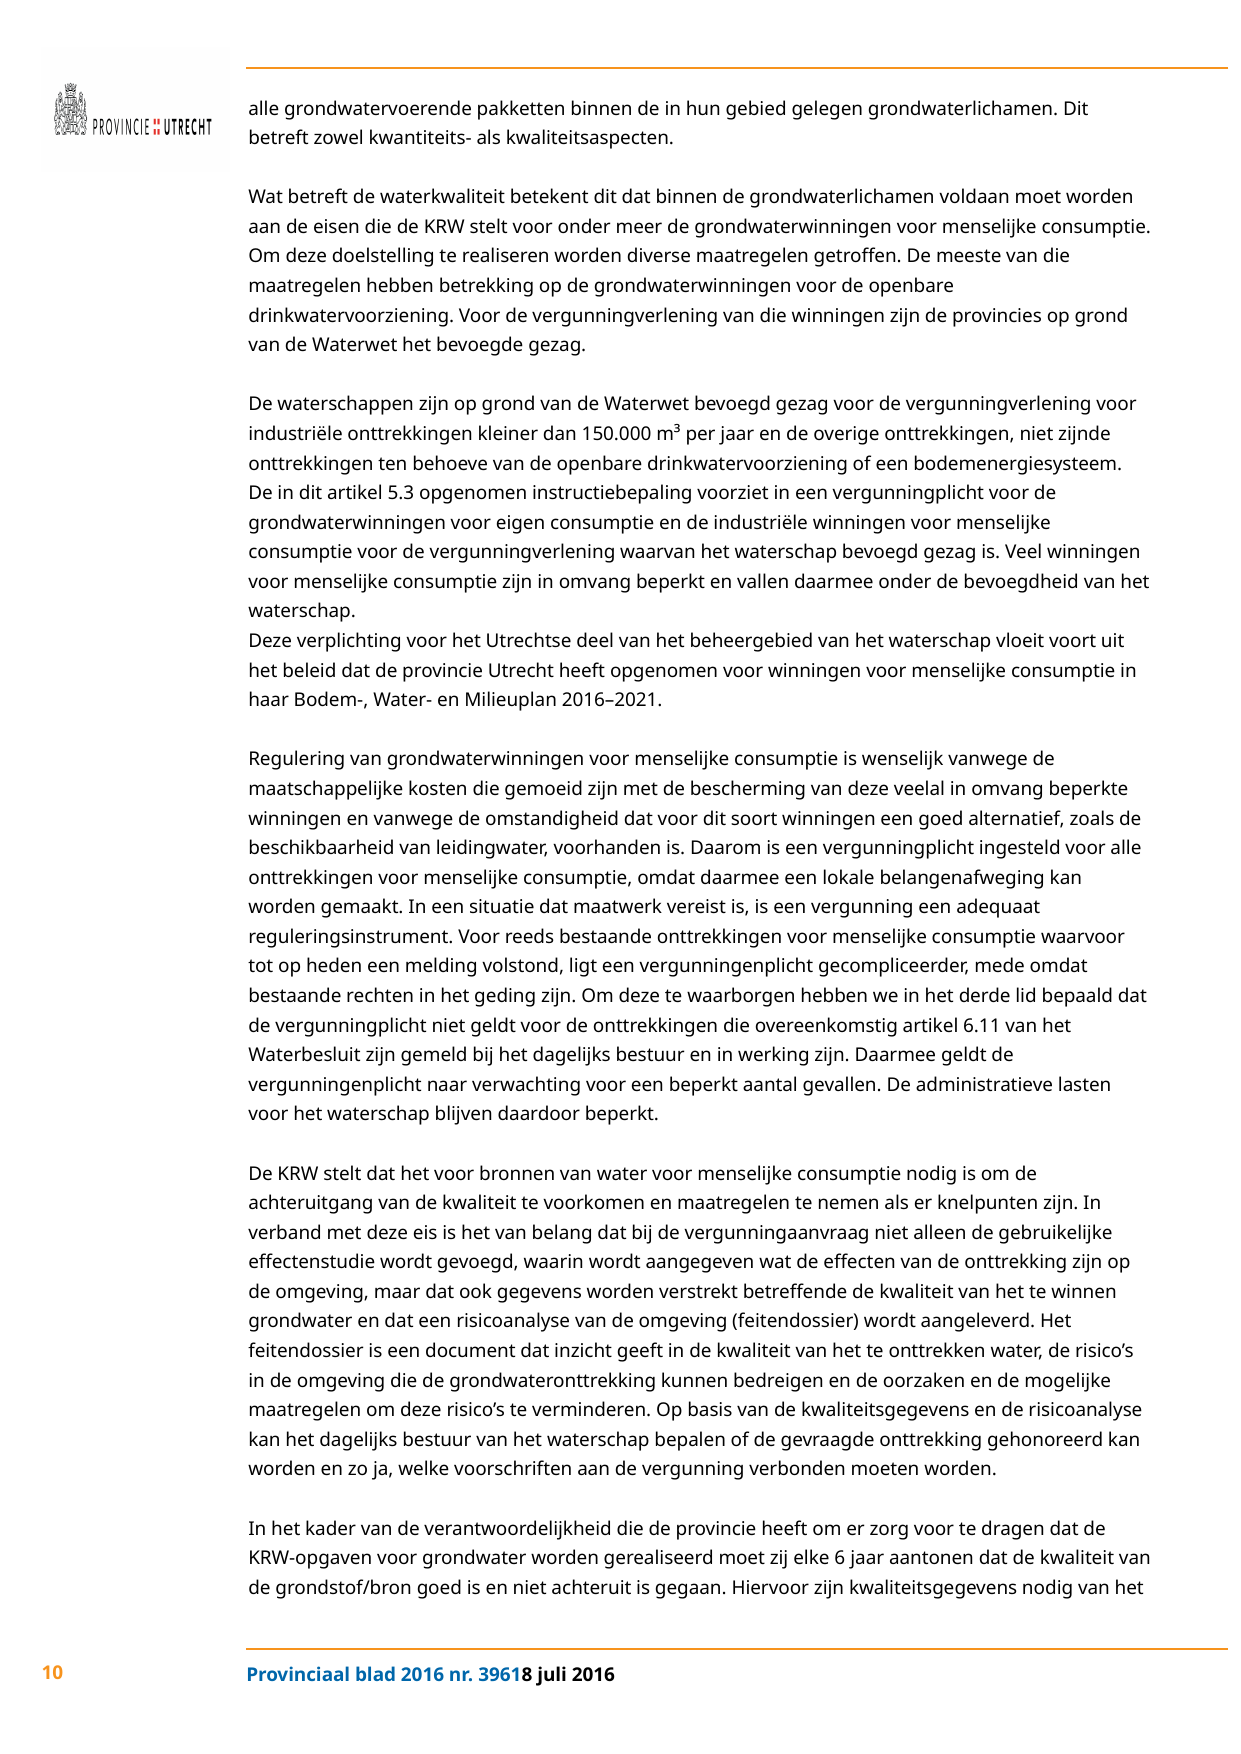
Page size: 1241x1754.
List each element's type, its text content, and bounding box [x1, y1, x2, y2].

text alle grondwatervoerende pakketten binnen de in hun gebied gelegen grondwaterlichamen. Dit betreft zowel kwantiteits- als kwaliteitsaspecten. [248, 95, 1152, 150]
text Wat betreft de waterkwaliteit betekent dit dat binnen de grondwaterlichamen voldaan moet worden aan de eisen die de KRW stelt voor onder meer de grondwaterwinningen voor menselijke consumptie. Om deze doelstelling te realiseren worden diverse maatregelen getroffen. De meeste van die maatregelen hebben betrekking op de grondwaterwinningen voor de openbare drinkwatervoorziening. Voor de vergunningverlening van die winningen zijn de provincies op grond van de Waterwet het bevoegde gezag. [248, 183, 1152, 357]
text De waterschappen zijn op grond van de Waterwet bevoegd gezag voor de vergunningverlening voor industriële onttrekkingen kleiner dan 150.000 m³ per jaar en de overige onttrekkingen, niet zijnde onttrekkingen ten behoeve van de openbare drinkwatervoorziening of een bodemenergiesysteem. [248, 391, 1152, 476]
text Deze verplichting voor het Utrechtse deel van het beheergebied van het waterschap vloeit voort uit het beleid dat de provincie Utrecht heeft opgenomen voor winningen voor menselijke consumptie in haar Bodem-, Water- en Milieuplan 2016–2021. [248, 627, 1152, 712]
text De KRW stelt dat het voor bronnen van water voor menselijke consumptie nodig is om de achteruitgang van de kwaliteit te voorkomen en maatregelen te nemen als er knelpunten zijn. In verband met deze eis is het van belang dat bij de vergunningaanvraag niet alleen de gebruikelijke effectenstudie wordt gevoegd, waarin wordt aangegeven wat de effecten van de onttrekking zijn op de omgeving, maar dat ook gegevens worden verstrekt betreffende de kwaliteit van het te winnen grondwater en dat een risicoanalyse van de omgeving (feitendossier) wordt aangeleverd. Het feitendossier is een document dat inzicht geeft in de kwaliteit van het te onttrekken water, de risico’s in de omgeving die de grondwateronttrekking kunnen bedreigen en de oorzaken en de mogelijke maatregelen om deze risico’s te verminderen. Op basis van de kwaliteitsgegevens en de risicoanalyse kan het dagelijks bestuur van het waterschap bepalen of de gevraagde onttrekking gehonoreerd kan worden en zo ja, welke voorschriften aan de vergunning verbonden moeten worden. [248, 1160, 1152, 1481]
picture [41, 47, 231, 172]
text Regulering van grondwaterwinningen voor menselijke consumptie is wenselijk vanwege de maatschappelijke kosten die gemoeid zijn met de bescherming van deze veelal in omvang beperkte winningen en vanwege de omstandigheid dat voor dit soort winningen een goed alternatief, zoals de beschikbaarheid van leidingwater, voorhanden is. Daarom is een vergunningplicht ingesteld voor alle onttrekkingen voor menselijke consumptie, omdat daarmee een lokale belangenafweging kan worden gemaakt. In een situatie dat maatwerk vereist is, is een vergunning een adequaat reguleringsinstrument. Voor reeds bestaande onttrekkingen voor menselijke consumptie waarvoor tot op heden een melding volstond, ligt een vergunningenplicht gecompliceerder, mede omdat bestaande rechten in het geding zijn. Om deze te waarborgen hebben we in het derde lid bepaald dat de vergunningplicht niet geldt voor de onttrekkingen die overeenkomstig artikel 6.11 van het Waterbesluit zijn gemeld bij het dagelijks bestuur en in werking zijn. Daarmee geldt de vergunningenplicht naar verwachting voor een beperkt aantal gevallen. De administratieve lasten voor het waterschap blijven daardoor beperkt. [248, 746, 1152, 1126]
text De in dit artikel 5.3 opgenomen instructiebepaling voorziet in een vergunningplicht voor de grondwaterwinningen voor eigen consumptie en de industriële winningen voor menselijke consumptie voor de vergunningverlening waarvan het waterschap bevoegd gezag is. Veel winningen voor menselijke consumptie zijn in omvang beperkt en vallen daarmee onder de bevoegdheid van het waterschap. [248, 479, 1152, 623]
text In het kader van de verantwoordelijkheid die de provincie heeft om er zorg voor te dragen dat de KRW-opgaven voor grondwater worden gerealiseerd moet zij elke 6 jaar aantonen dat de kwaliteit van de grondstof/bron goed is en niet achteruit is gegaan. Hiervoor zijn kwaliteitsgegevens nodig van het [248, 1515, 1152, 1600]
